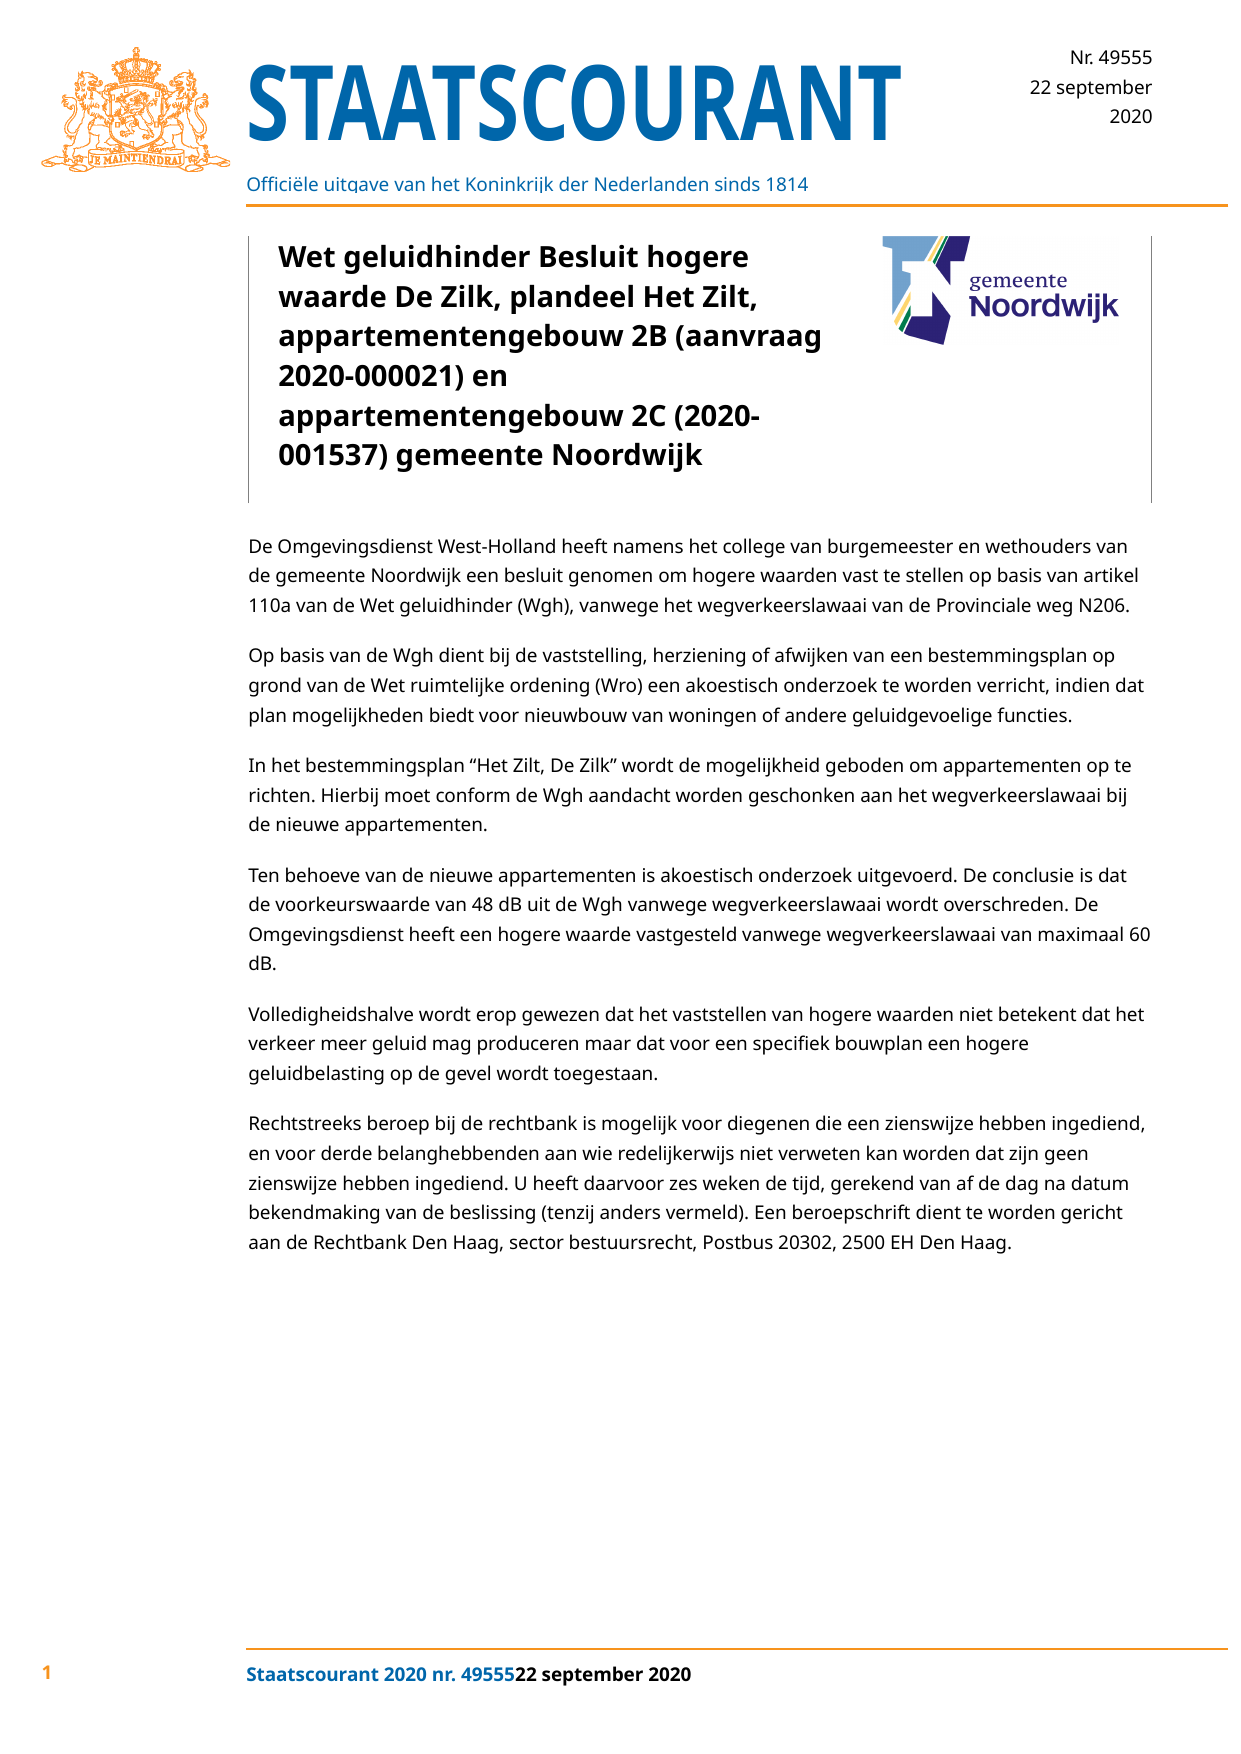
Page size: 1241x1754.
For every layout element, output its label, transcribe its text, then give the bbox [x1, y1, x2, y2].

table_header [850, 236, 1151, 503]
text Volledigheidshalve wordt erop gewezen dat het vaststellen van hogere waarden niet betekent dat het verkeer meer geluid mag produceren maar dat voor een specifiek bouwplan een hogere geluidbelasting op de gevel wordt toegestaan. [248, 1001, 1152, 1086]
picture [882, 236, 1119, 345]
text Op basis van de Wgh dient bij de vaststelling, herziening of afwijken van een bestemmingsplan op grond van de Wet ruimtelijke ordening (Wro) een akoestisch onderzoek te worden verricht, indien dat plan mogelijkheden biedt voor nieuwbouw van woningen of andere geluidgevoelige functies. [248, 643, 1152, 727]
picture [41, 47, 231, 172]
text In het bestemmingsplan “Het Zilt, De Zilk” wordt de mogelijkheid geboden om appartementen op te richten. Hierbij moet conform de Wgh aandacht worden geschonken aan het wegverkeerslawaai bij de nieuwe appartementen. [248, 752, 1152, 837]
text Ten behoeve van de nieuwe appartementen is akoestisch onderzoek uitgevoerd. De conclusie is dat de voorkeurswaarde van 48 dB uit de Wgh vanwege wegverkeerslawaai wordt overschreden. De Omgevingsdienst heeft een hogere waarde vastgesteld vanwege wegverkeerslawaai van maximaal 60 dB. [248, 862, 1152, 976]
text Rechtstreeks beroep bij de rechtbank is mogelijk voor diegenen die een zienswijze hebben ingediend, en voor derde belanghebbenden aan wie redelijkerwijs niet verweten kan worden dat zijn geen zienswijze hebben ingediend. U heeft daarvoor zes weken de tijd, gerekend van af de dag na datum bekendmaking van de beslissing (tenzij anders vermeld). Een beroepschrift dient te worden gericht aan de Rechtbank Den Haag, sector bestuursrecht, Postbus 20302, 2500 EH Den Haag. [248, 1111, 1152, 1254]
table_header Wet geluidhinder Besluit hogere waarde De Zilk, plandeel Het Zilt, appartementengebouw 2B (aanvraag 2020-000021) en appartementengebouw 2C (2020-001537) gemeente Noordwijk [249, 236, 850, 503]
text De Omgevingsdienst West-Holland heeft namens het college van burgemeester en wethouders van de gemeente Noordwijk een besluit genomen om hogere waarden vast te stellen op basis van artikel 110a van de Wet geluidhinder (Wgh), vanwege het wegverkeerslawaai van de Provinciale weg N206. [248, 533, 1152, 618]
